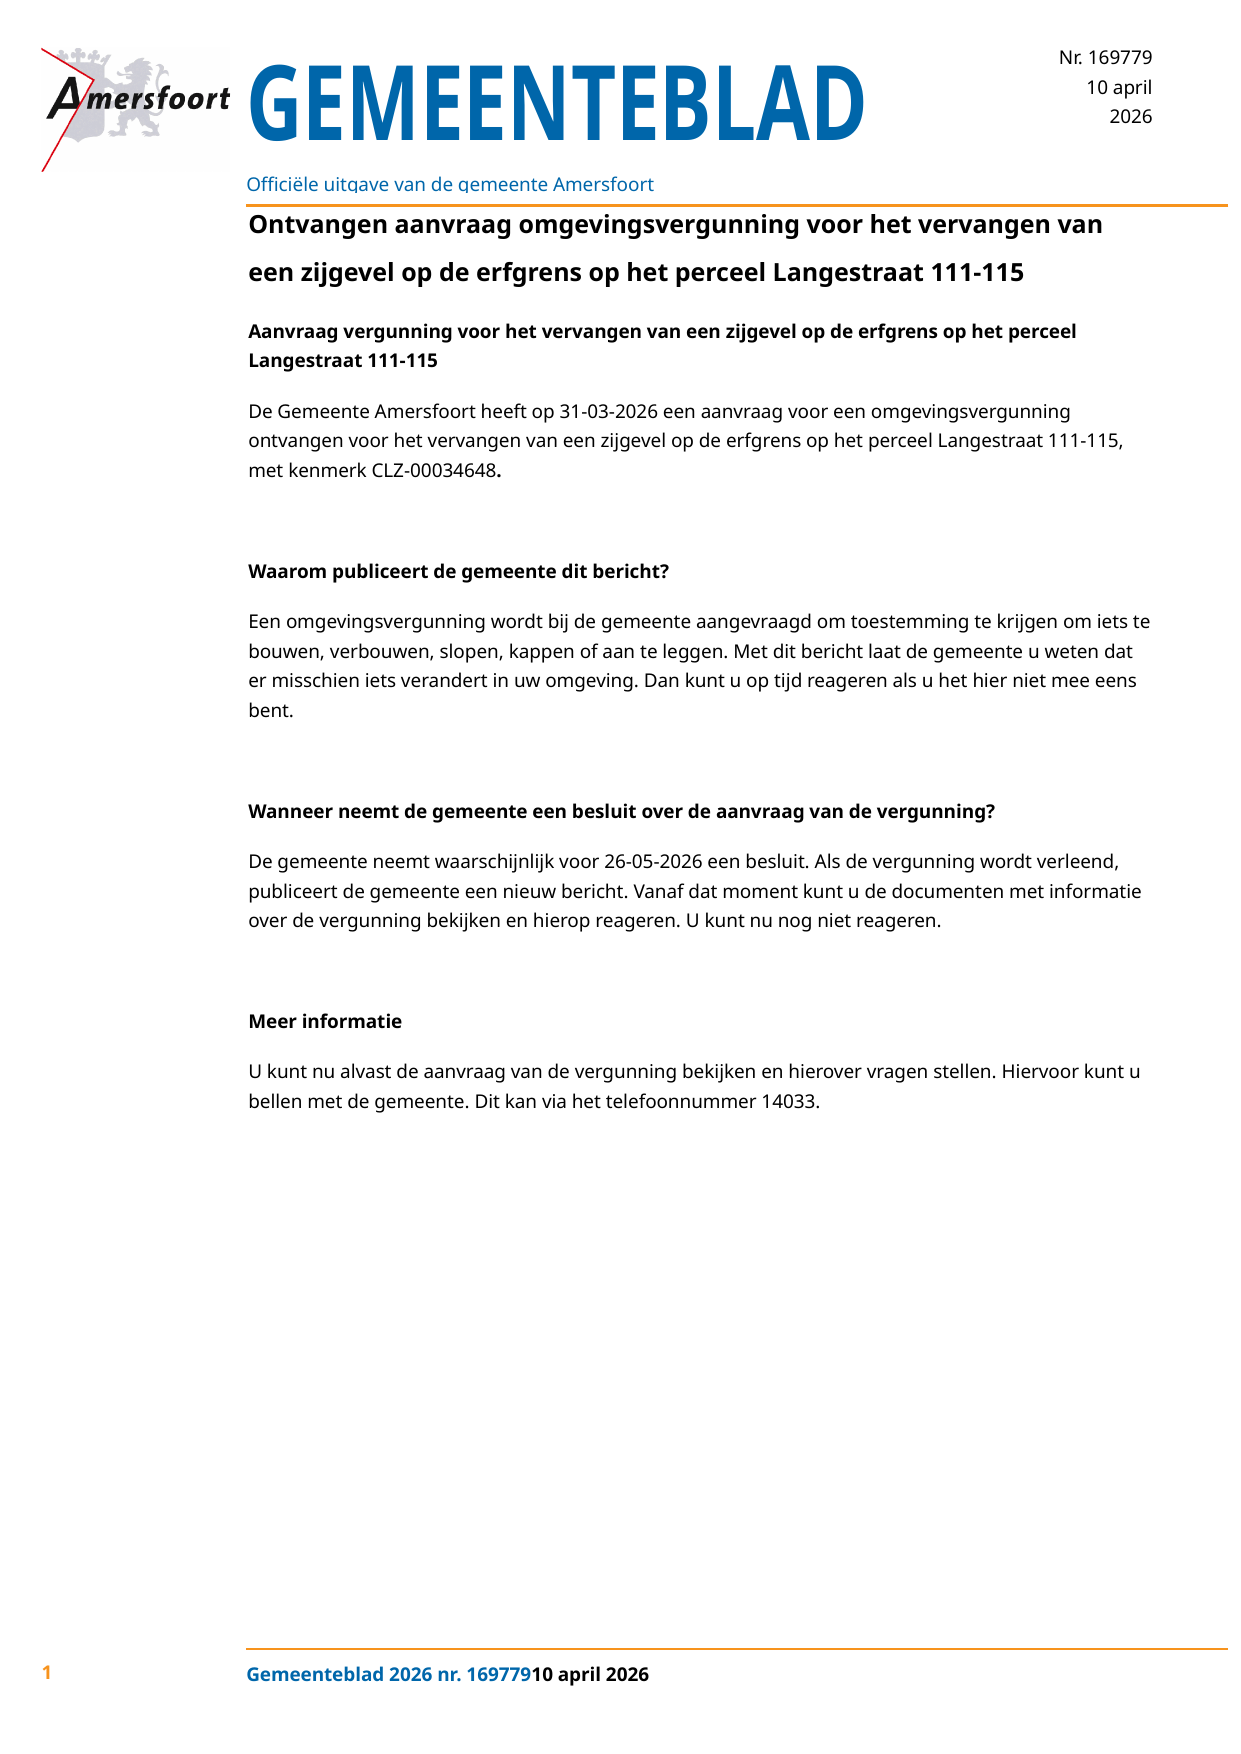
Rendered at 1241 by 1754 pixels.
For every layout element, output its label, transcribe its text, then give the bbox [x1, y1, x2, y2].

text Meer informatie [248, 1008, 1152, 1034]
picture [41, 47, 231, 172]
text Wanneer neemt de gemeente een besluit over de aanvraag van de vergunning? [248, 798, 1152, 824]
text Ontvangen aanvraag omgevingsvergunning voor het vervangen van een zijgevel op de erfgrens op het perceel Langestraat 111-115 [248, 207, 1152, 288]
text Waarom publiceert de gemeente dit bericht? [248, 558, 1152, 584]
text De Gemeente Amersfoort heeft op 31-03-2026 een aanvraag voor een omgevingsvergunning ontvangen voor het vervangen van een zijgevel op de erfgrens op het perceel Langestraat 111-115, met kenmerk CLZ-00034648. [248, 398, 1152, 483]
text Een omgevingsvergunning wordt bij de gemeente aangevraagd om toestemming te krijgen om iets te bouwen, verbouwen, slopen, kappen of aan te leggen. Met dit bericht laat de gemeente u weten dat er misschien iets verandert in uw omgeving. Dan kunt u op tijd reageren als u het hier niet mee eens bent. [248, 608, 1152, 723]
text Aanvraag vergunning voor het vervangen van een zijgevel op de erfgrens op het perceel Langestraat 111-115 [248, 318, 1152, 373]
text U kunt nu alvast de aanvraag van de vergunning bekijken en hierover vragen stellen. Hiervoor kunt u bellen met de gemeente. Dit kan via het telefoonnummer 14033. [248, 1059, 1152, 1114]
text De gemeente neemt waarschijnlijk voor 26-05-2026 een besluit. Als de vergunning wordt verleend, publiceert de gemeente een nieuw bericht. Vanaf dat moment kunt u de documenten met informatie over de vergunning bekijken en hierop reageren. U kunt nu nog niet reageren. [248, 848, 1152, 933]
